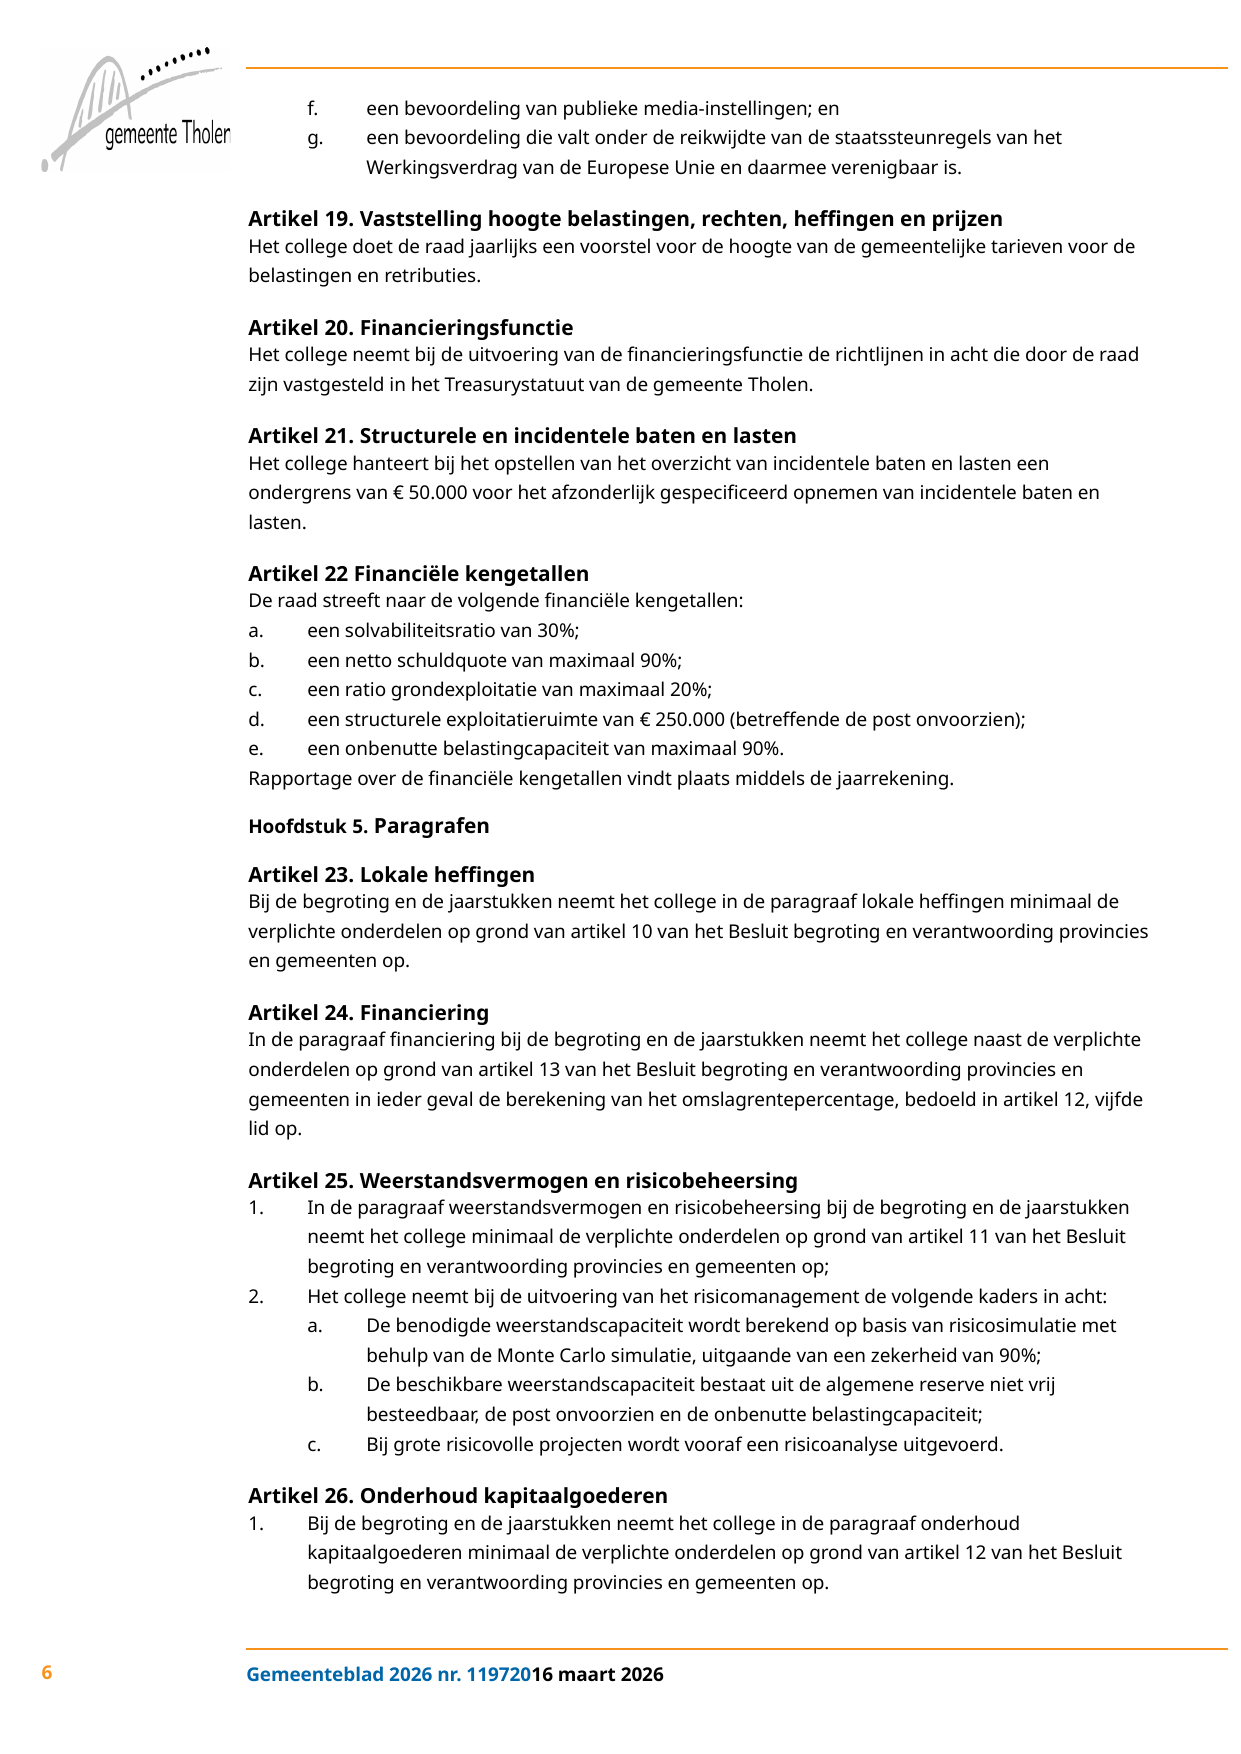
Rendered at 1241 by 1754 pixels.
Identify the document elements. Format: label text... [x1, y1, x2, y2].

text Artikel 24. Financiering [248, 998, 1152, 1027]
text Het college hanteert bij het opstellen van het overzicht van incidentele baten en lasten een ondergrens van € 50.000 voor het afzonderlijk gespecificeerd opnemen van incidentele baten en lasten. [248, 450, 1152, 534]
text Artikel 20. Financieringsfunctie [248, 313, 1152, 341]
list een ratio grondexploitatie van maximaal 20%; [248, 676, 1152, 702]
text Bij de begroting en de jaarstukken neemt het college in de paragraaf lokale heffingen minimaal de verplichte onderdelen op grond van artikel 10 van het Besluit begroting en verantwoording provincies en gemeenten op. [248, 888, 1152, 973]
text Artikel 21. Structurele en incidentele baten en lasten [248, 421, 1152, 450]
list Bij de begroting en de jaarstukken neemt het college in de paragraaf onderhoud kapitaalgoederen minimaal de verplichte onderdelen op grond van artikel 12 van het Besluit begroting en verantwoording provincies en gemeenten op. [248, 1510, 1152, 1594]
list een bevoordeling van publieke media-instellingen; en [307, 95, 1152, 121]
text Rapportage over de financiële kengetallen vindt plaats middels de jaarrekening. [248, 765, 1152, 791]
text Hoofdstuk 5. Paragrafen [248, 811, 1152, 839]
list een solvabiliteitsratio van 30%; [248, 617, 1152, 643]
list Het college neemt bij de uitvoering van het risicomanagement de volgende kaders in acht: [248, 1283, 1152, 1309]
list Bij grote risicovolle projecten wordt vooraf een risicoanalyse uitgevoerd. [307, 1431, 1152, 1457]
text Artikel 25. Weerstandsvermogen en risicobeheersing [248, 1166, 1152, 1194]
list In de paragraaf weerstandsvermogen en risicobeheersing bij de begroting en de jaarstukken neemt het college minimaal de verplichte onderdelen op grond van artikel 11 van het Besluit begroting en verantwoording provincies en gemeenten op; [248, 1194, 1152, 1279]
text Artikel 19. Vaststelling hoogte belastingen, rechten, heffingen en prijzen [248, 204, 1152, 233]
list een netto schuldquote van maximaal 90%; [248, 647, 1152, 673]
text Artikel 26. Onderhoud kapitaalgoederen [248, 1481, 1152, 1510]
text De raad streeft naar de volgende financiële kengetallen: [248, 588, 1152, 613]
text Artikel 22 Financiële kengetallen [248, 559, 1152, 588]
list De benodigde weerstandscapaciteit wordt berekend op basis van risicosimulatie met behulp van de Monte Carlo simulatie, uitgaande van een zekerheid van 90%; [307, 1312, 1152, 1368]
list een bevoordeling die valt onder de reikwijdte van de staatssteunregels van het Werkingsverdrag van de Europese Unie en daarmee verenigbaar is. [307, 124, 1152, 180]
list een structurele exploitatieruimte van € 250.000 (betreffende de post onvoorzien); [248, 706, 1152, 732]
list een onbenutte belastingcapaciteit van maximaal 90%. [248, 736, 1152, 761]
text Het college doet de raad jaarlijks een voorstel voor de hoogte van de gemeentelijke tarieven voor de belastingen en retributies. [248, 233, 1152, 288]
picture [41, 47, 231, 172]
text In de paragraaf financiering bij de begroting en de jaarstukken neemt het college naast de verplichte onderdelen op grond van artikel 13 van het Besluit begroting en verantwoording provincies en gemeenten in ieder geval de berekening van het omslagrentepercentage, bedoeld in artikel 12, vijfde lid op. [248, 1027, 1152, 1141]
list De beschikbare weerstandscapaciteit bestaat uit de algemene reserve niet vrij besteedbaar, de post onvoorzien en de onbenutte belastingcapaciteit; [307, 1372, 1152, 1427]
text Het college neemt bij de uitvoering van de financieringsfunctie de richtlijnen in acht die door de raad zijn vastgesteld in het Treasurystatuut van de gemeente Tholen. [248, 341, 1152, 397]
text Artikel 23. Lokale heffingen [248, 860, 1152, 888]
